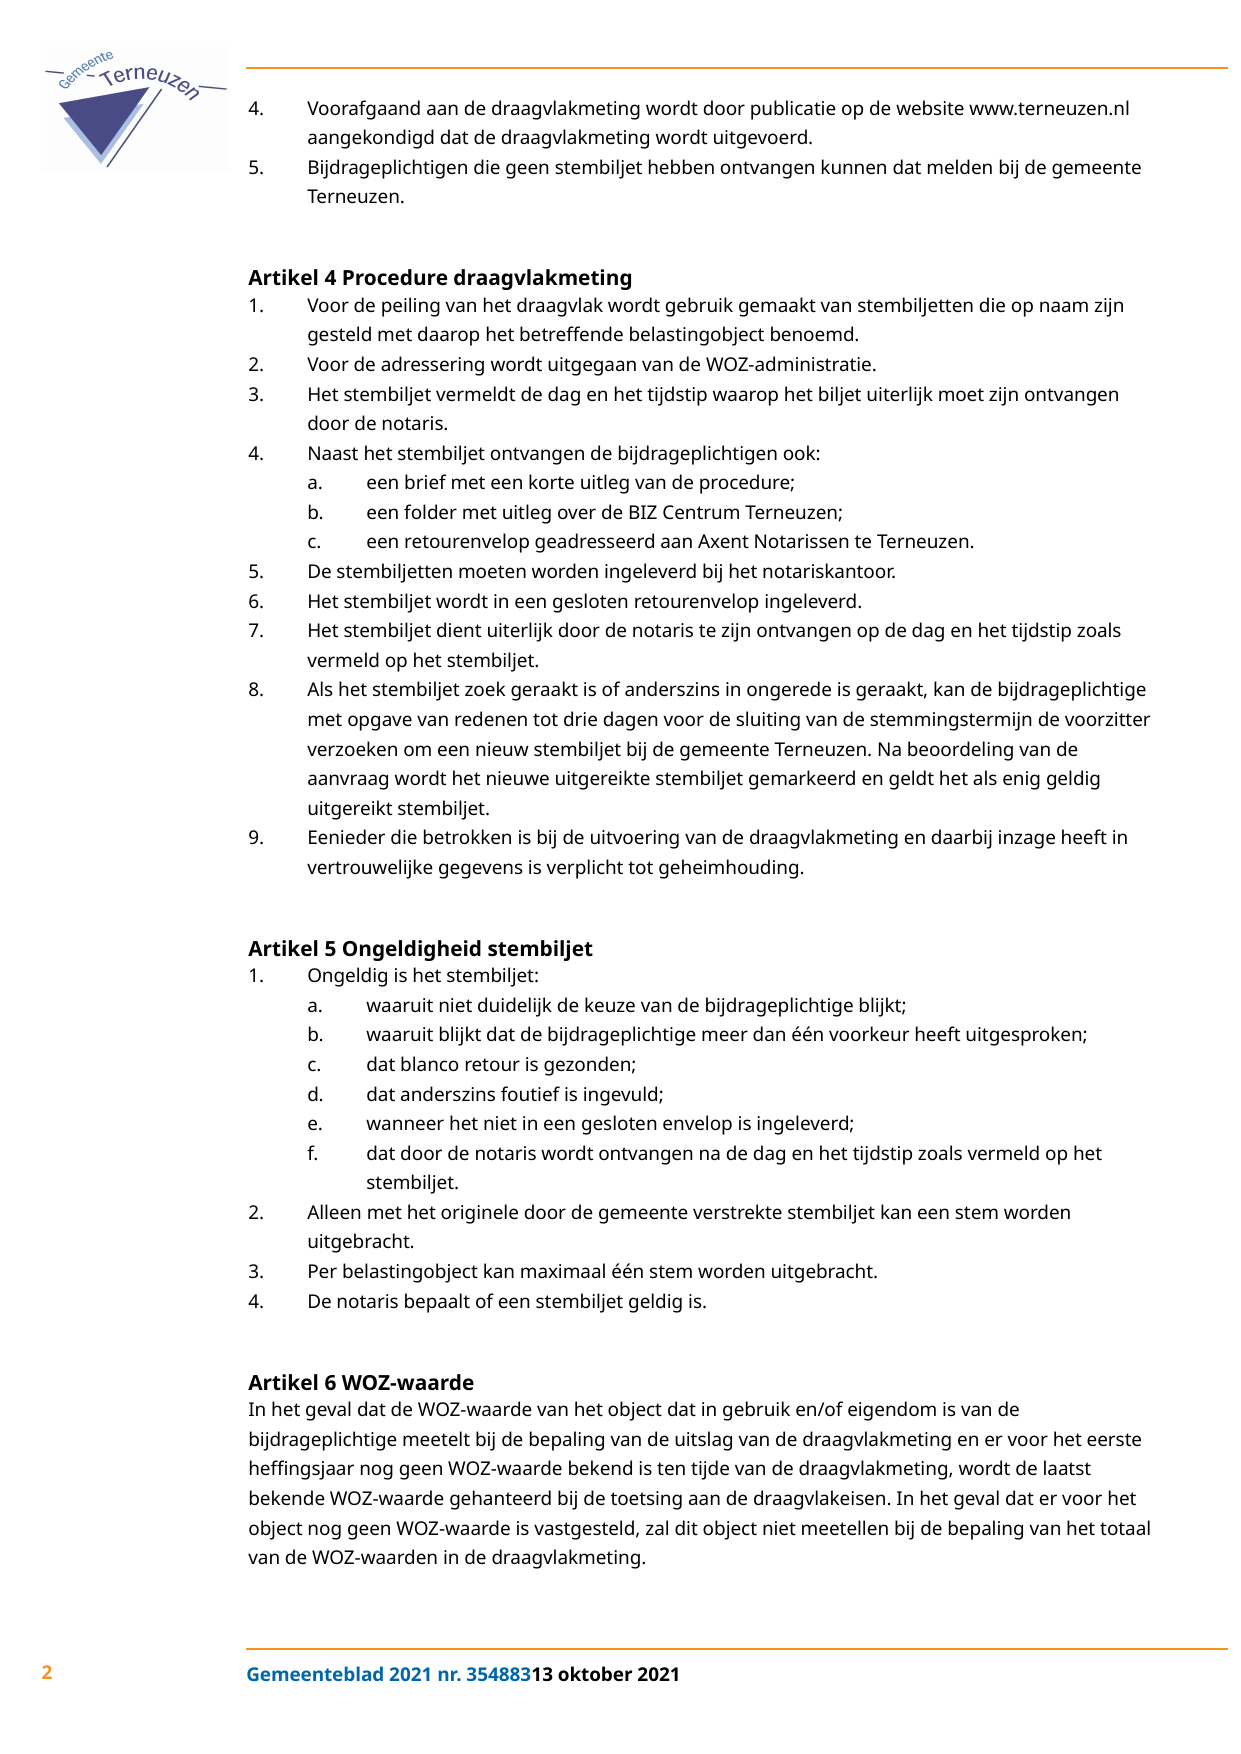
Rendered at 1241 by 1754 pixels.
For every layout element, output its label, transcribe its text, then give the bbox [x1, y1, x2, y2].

list Voor de peiling van het draagvlak wordt gebruik gemaakt van stembiljetten die op naam zijn gesteld met daarop het betreffende belastingobject benoemd. [248, 292, 1152, 347]
list Ongeldig is het stembiljet: [248, 962, 1152, 988]
list dat blanco retour is gezonden; [307, 1051, 1152, 1077]
picture [41, 47, 231, 172]
list Alleen met het originele door de gemeente verstrekte stembiljet kan een stem worden uitgebracht. [248, 1199, 1152, 1254]
list Bijdrageplichtigen die geen stembiljet hebben ontvangen kunnen dat melden bij de gemeente Terneuzen. [248, 154, 1152, 209]
list Het stembiljet vermeldt de dag en het tijdstip waarop het biljet uiterlijk moet zijn ontvangen door de notaris. [248, 381, 1152, 436]
list Het stembiljet wordt in een gesloten retourenvelop ingeleverd. [248, 588, 1152, 613]
list De stembiljetten moeten worden ingeleverd bij het notariskantoor. [248, 558, 1152, 584]
list Als het stembiljet zoek geraakt is of anderszins in ongerede is geraakt, kan de bijdrageplichtige met opgave van redenen tot drie dagen voor de sluiting van de stemmingstermijn de voorzitter verzoeken om een nieuw stembiljet bij de gemeente Terneuzen. Na beoordeling van de aanvraag wordt het nieuwe uitgereikte stembiljet gemarkeerd en geldt het als enig geldig uitgereikt stembiljet. [248, 677, 1152, 821]
list Voorafgaand aan de draagvlakmeting wordt door publicatie op de website www.terneuzen.nl aangekondigd dat de draagvlakmeting wordt uitgevoerd. [248, 95, 1152, 150]
list een brief met een korte uitleg van de procedure; [307, 469, 1152, 495]
list Per belastingobject kan maximaal één stem worden uitgebracht. [248, 1258, 1152, 1284]
text Artikel 4 Procedure draagvlakmeting [248, 263, 1152, 292]
text Artikel 6 WOZ-waarde [248, 1368, 1152, 1396]
list een folder met uitleg over de BIZ Centrum Terneuzen; [307, 499, 1152, 525]
list wanneer het niet in een gesloten envelop is ingeleverd; [307, 1110, 1152, 1136]
list een retourenvelop geadresseerd aan Axent Notarissen te Terneuzen. [307, 529, 1152, 554]
text Artikel 5 Ongeldigheid stembiljet [248, 934, 1152, 962]
list Eenieder die betrokken is bij de uitvoering van de draagvlakmeting en daarbij inzage heeft in vertrouwelijke gegevens is verplicht tot geheimhouding. [248, 824, 1152, 880]
list Naast het stembiljet ontvangen de bijdrageplichtigen ook: [248, 440, 1152, 466]
list waaruit niet duidelijk de keuze van de bijdrageplichtige blijkt; [307, 992, 1152, 1018]
list dat anderszins foutief is ingevuld; [307, 1081, 1152, 1107]
list dat door de notaris wordt ontvangen na de dag en het tijdstip zoals vermeld op het stembiljet. [307, 1140, 1152, 1195]
text In het geval dat de WOZ-waarde van het object dat in gebruik en/of eigendom is van de bijdrageplichtige meetelt bij de bepaling van de uitslag van de draagvlakmeting en er voor het eerste heffingsjaar nog geen WOZ-waarde bekend is ten tijde van de draagvlakmeting, wordt de laatst bekende WOZ-waarde gehanteerd bij de toetsing aan de draagvlakeisen. In het geval dat er voor het object nog geen WOZ-waarde is vastgesteld, zal dit object niet meetellen bij de bepaling van het totaal van de WOZ-waarden in de draagvlakmeting. [248, 1396, 1152, 1570]
list Het stembiljet dient uiterlijk door de notaris te zijn ontvangen op de dag en het tijdstip zoals vermeld op het stembiljet. [248, 617, 1152, 673]
list Voor de adressering wordt uitgegaan van de WOZ-administratie. [248, 351, 1152, 377]
list De notaris bepaalt of een stembiljet geldig is. [248, 1288, 1152, 1314]
list waaruit blijkt dat de bijdrageplichtige meer dan één voorkeur heeft uitgesproken; [307, 1022, 1152, 1047]
